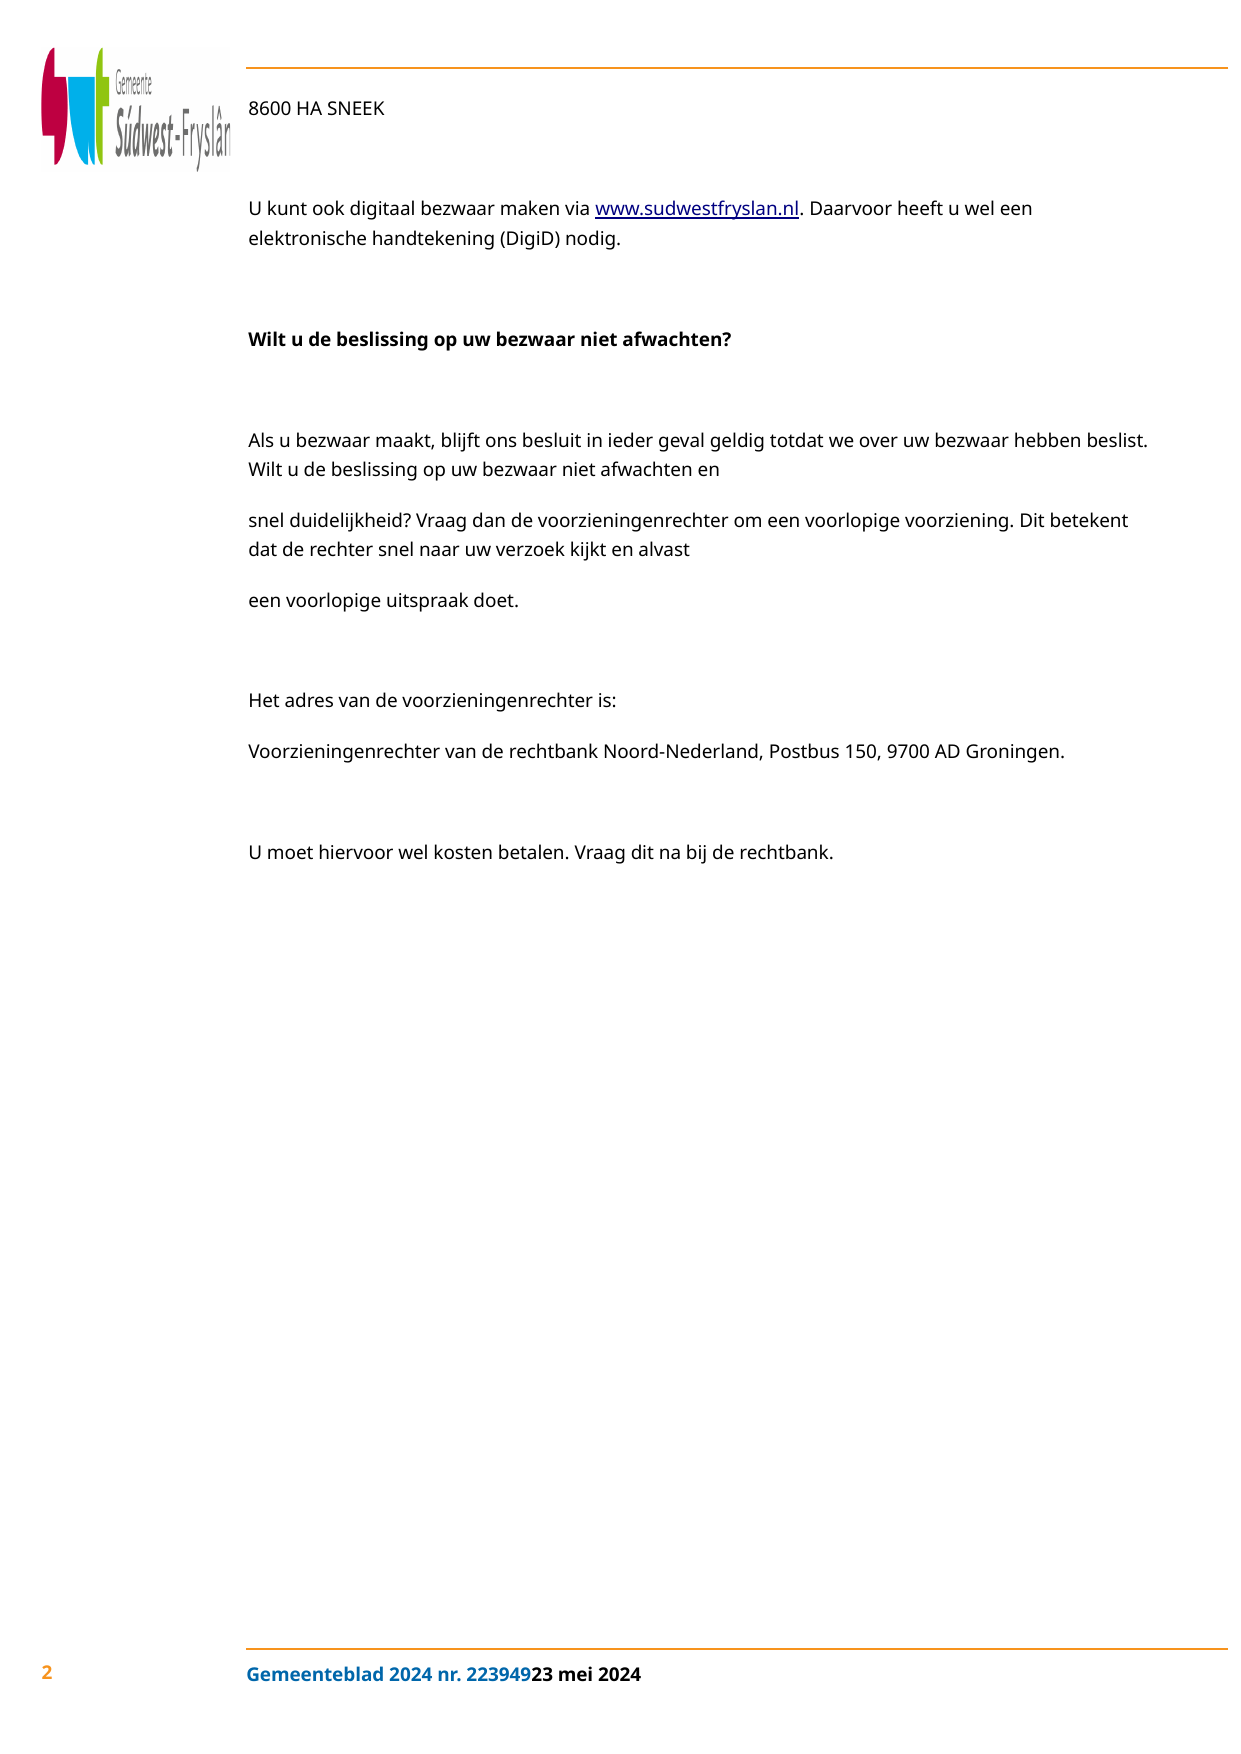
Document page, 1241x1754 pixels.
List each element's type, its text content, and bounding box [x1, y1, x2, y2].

text Het adres van de voorzieningenrechter is: [248, 688, 1152, 713]
text U kunt ook digitaal bezwaar maken via www.sudwestfryslan.nl. Daarvoor heeft u wel een elektronische handtekening (DigiD) nodig. [248, 196, 1152, 251]
text 8600 HA SNEEK [248, 95, 1152, 121]
text U moet hiervoor wel kosten betalen. Vraag dit na bij de rechtbank. [248, 839, 1152, 865]
text snel duidelijkheid? Vraag dan de voorzieningenrechter om een voorlopige voorziening. Dit betekent dat de rechter snel naar uw verzoek kijkt en alvast [248, 507, 1152, 562]
text Voorzieningenrechter van de rechtbank Noord-Nederland, Postbus 150, 9700 AD Groningen. [248, 738, 1152, 764]
picture [41, 47, 231, 172]
text een voorlopige uitspraak doet. [248, 587, 1152, 613]
text Wilt u de beslissing op uw bezwaar niet afwachten? [248, 326, 1152, 352]
text Als u bezwaar maakt, blijft ons besluit in ieder geval geldig totdat we over uw bezwaar hebben beslist. Wilt u de beslissing op uw bezwaar niet afwachten en [248, 427, 1152, 482]
